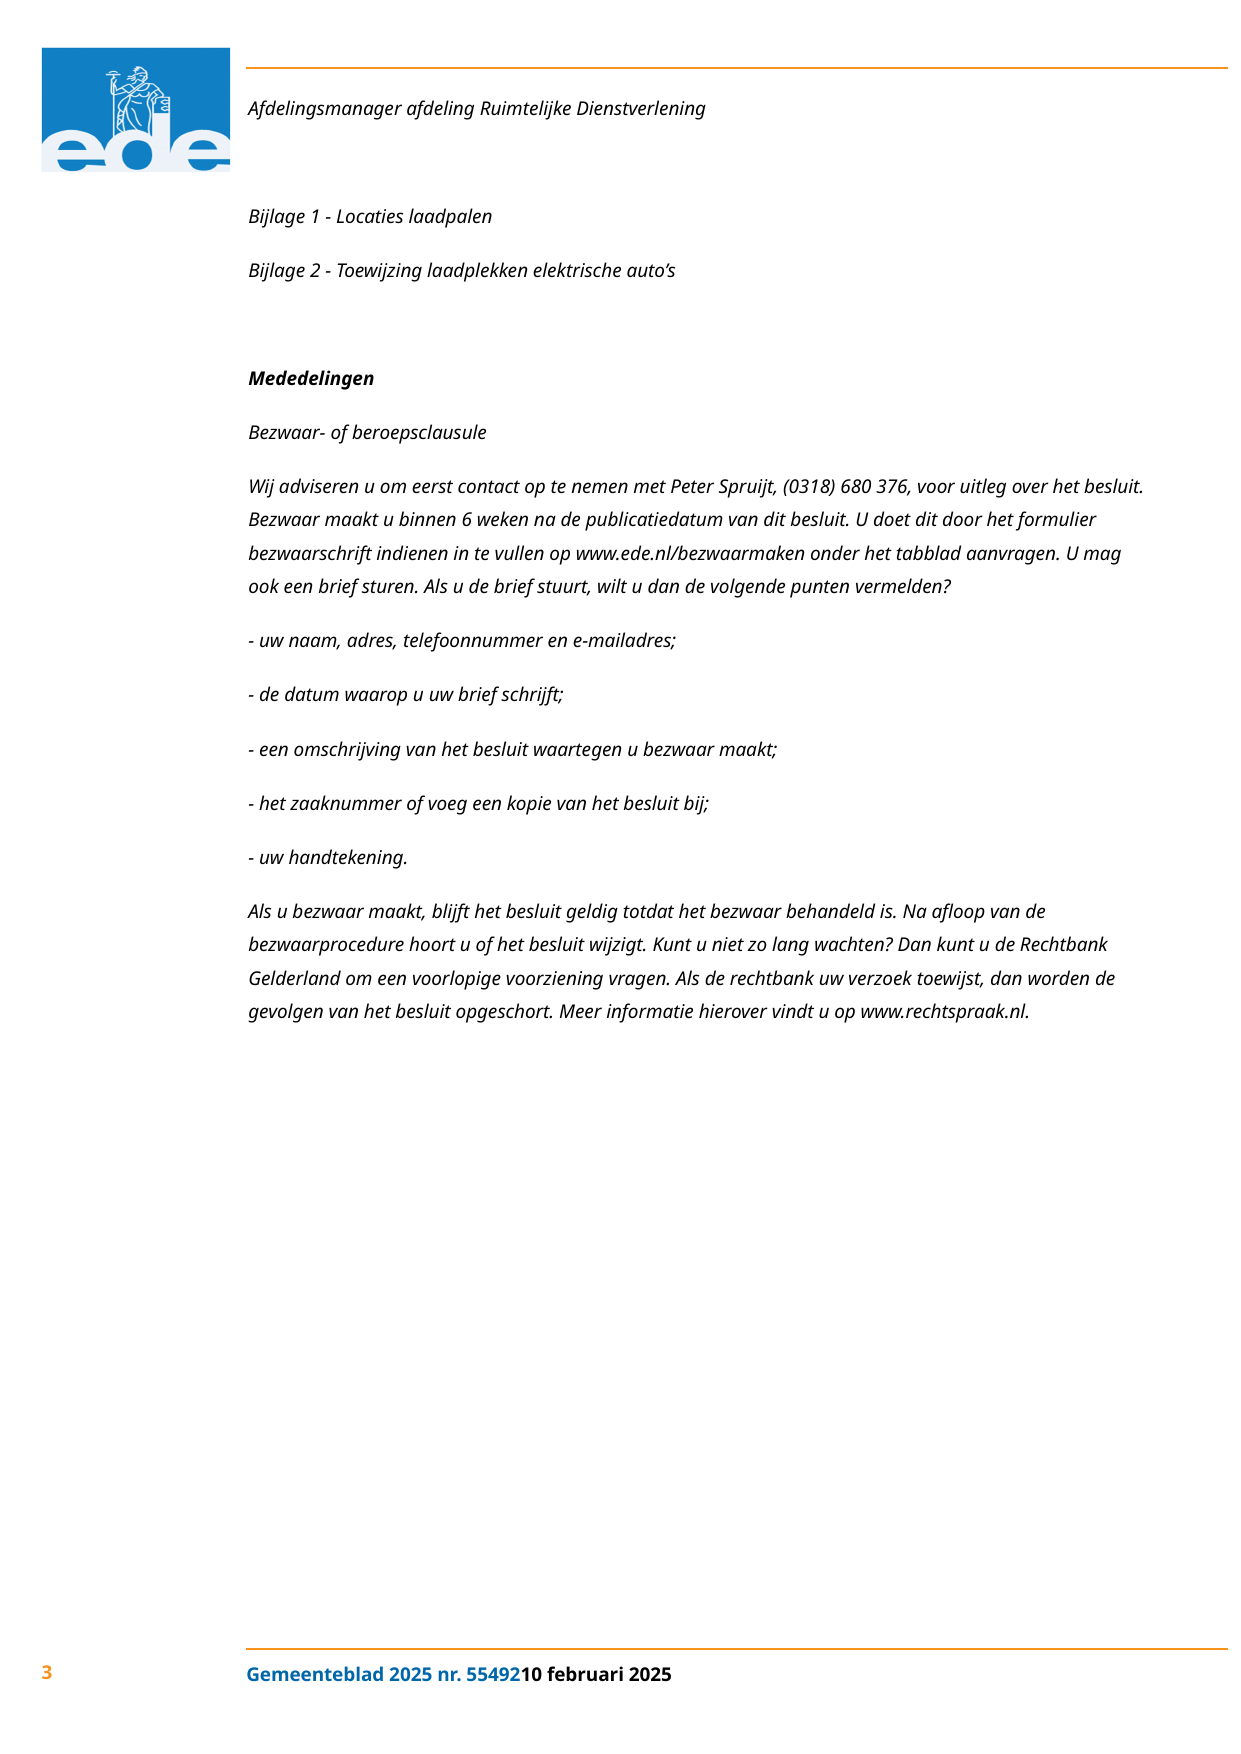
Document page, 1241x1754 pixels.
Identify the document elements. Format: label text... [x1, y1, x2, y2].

text Als u bezwaar maakt, blijft het besluit geldig totdat het bezwaar behandeld is. Na afloop van de bezwaarprocedure hoort u of het besluit wijzigt. Kunt u niet zo lang wachten? Dan kunt u de Rechtbank Gelderland om een voorlopige voorziening vragen. Als de rechtbank uw verzoek toewijst, dan worden de gevolgen van het besluit opgeschort. Meer informatie hierover vindt u op www.rechtspraak.nl. [248, 898, 1152, 1024]
picture [41, 47, 231, 172]
text - uw handtekening. [248, 844, 1152, 869]
text - een omschrijving van het besluit waartegen u bezwaar maakt; [248, 736, 1152, 761]
text - uw naam, adres, telefoonnummer en e-mailadres; [248, 628, 1152, 653]
text - het zaaknummer of voeg een kopie van het besluit bij; [248, 790, 1152, 816]
text - de datum waarop u uw brief schrijft; [248, 682, 1152, 707]
text Mededelingen [248, 365, 1152, 391]
text Wij adviseren u om eerst contact op te nemen met Peter Spruijt, (0318) 680 376, voor uitleg over het besluit. Bezwaar maakt u binnen 6 weken na de publicatiedatum van dit besluit. U doet dit door het formulier bezwaarschrift indienen in te vullen op www.ede.nl/bezwaarmaken onder het tabblad aanvragen. U mag ook een brief sturen. Als u de brief stuurt, wilt u dan de volgende punten vermelden? [248, 473, 1152, 599]
text Bijlage 2 - Toewijzing laadplekken elektrische auto’s [248, 257, 1152, 283]
text Bezwaar- of beroepsclausule [248, 419, 1152, 445]
text Bijlage 1 - Locaties laadpalen [248, 203, 1152, 229]
text Afdelingsmanager afdeling Ruimtelijke Dienstverlening [248, 95, 1152, 121]
